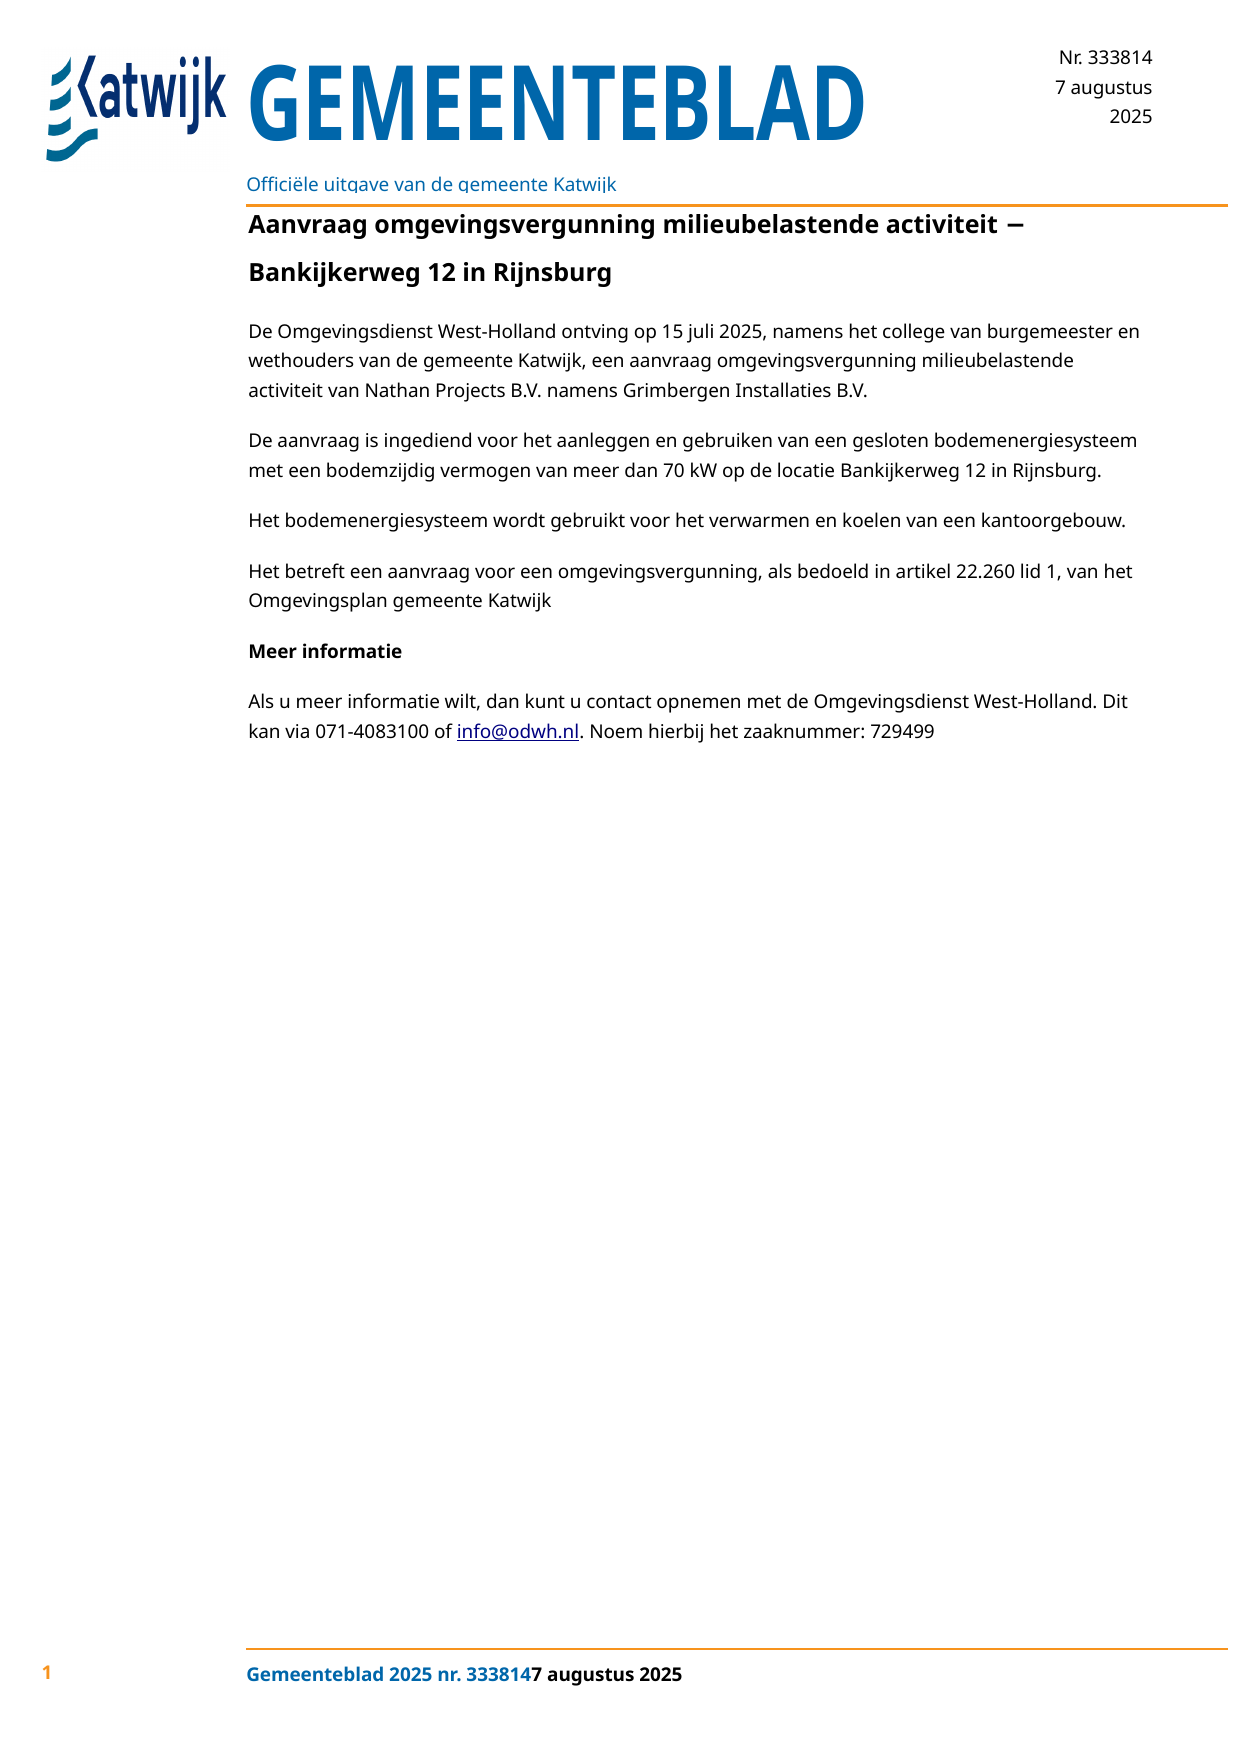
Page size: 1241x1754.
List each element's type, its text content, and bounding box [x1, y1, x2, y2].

text De Omgevingsdienst West-Holland ontving op 15 juli 2025, namens het college van burgemeester en wethouders van de gemeente Katwijk, een aanvraag omgevingsvergunning milieubelastende activiteit van Nathan Projects B.V. namens Grimbergen Installaties B.V. [248, 318, 1152, 403]
text Aanvraag omgevingsvergunning milieubelastende activiteit − Bankijkerweg 12 in Rijnsburg [248, 207, 1152, 288]
text De aanvraag is ingediend voor het aanleggen en gebruiken van een gesloten bodemenergiesysteem met een bodemzijdig vermogen van meer dan 70 kW op de locatie Bankijkerweg 12 in Rijnsburg. [248, 427, 1152, 483]
text Als u meer informatie wilt, dan kunt u contact opnemen met de Omgevingsdienst West-Holland. Dit kan via 071-4083100 of info@odwh.nl. Noem hierbij het zaaknummer: 729499 [248, 688, 1152, 744]
picture [41, 47, 231, 172]
text Het betreft een aanvraag voor een omgevingsvergunning, als bedoeld in artikel 22.260 lid 1, van het Omgevingsplan gemeente Katwijk [248, 558, 1152, 613]
text Meer informatie [248, 638, 1152, 664]
text Het bodemenergiesysteem wordt gebruikt voor het verwarmen en koelen van een kantoorgebouw. [248, 507, 1152, 533]
